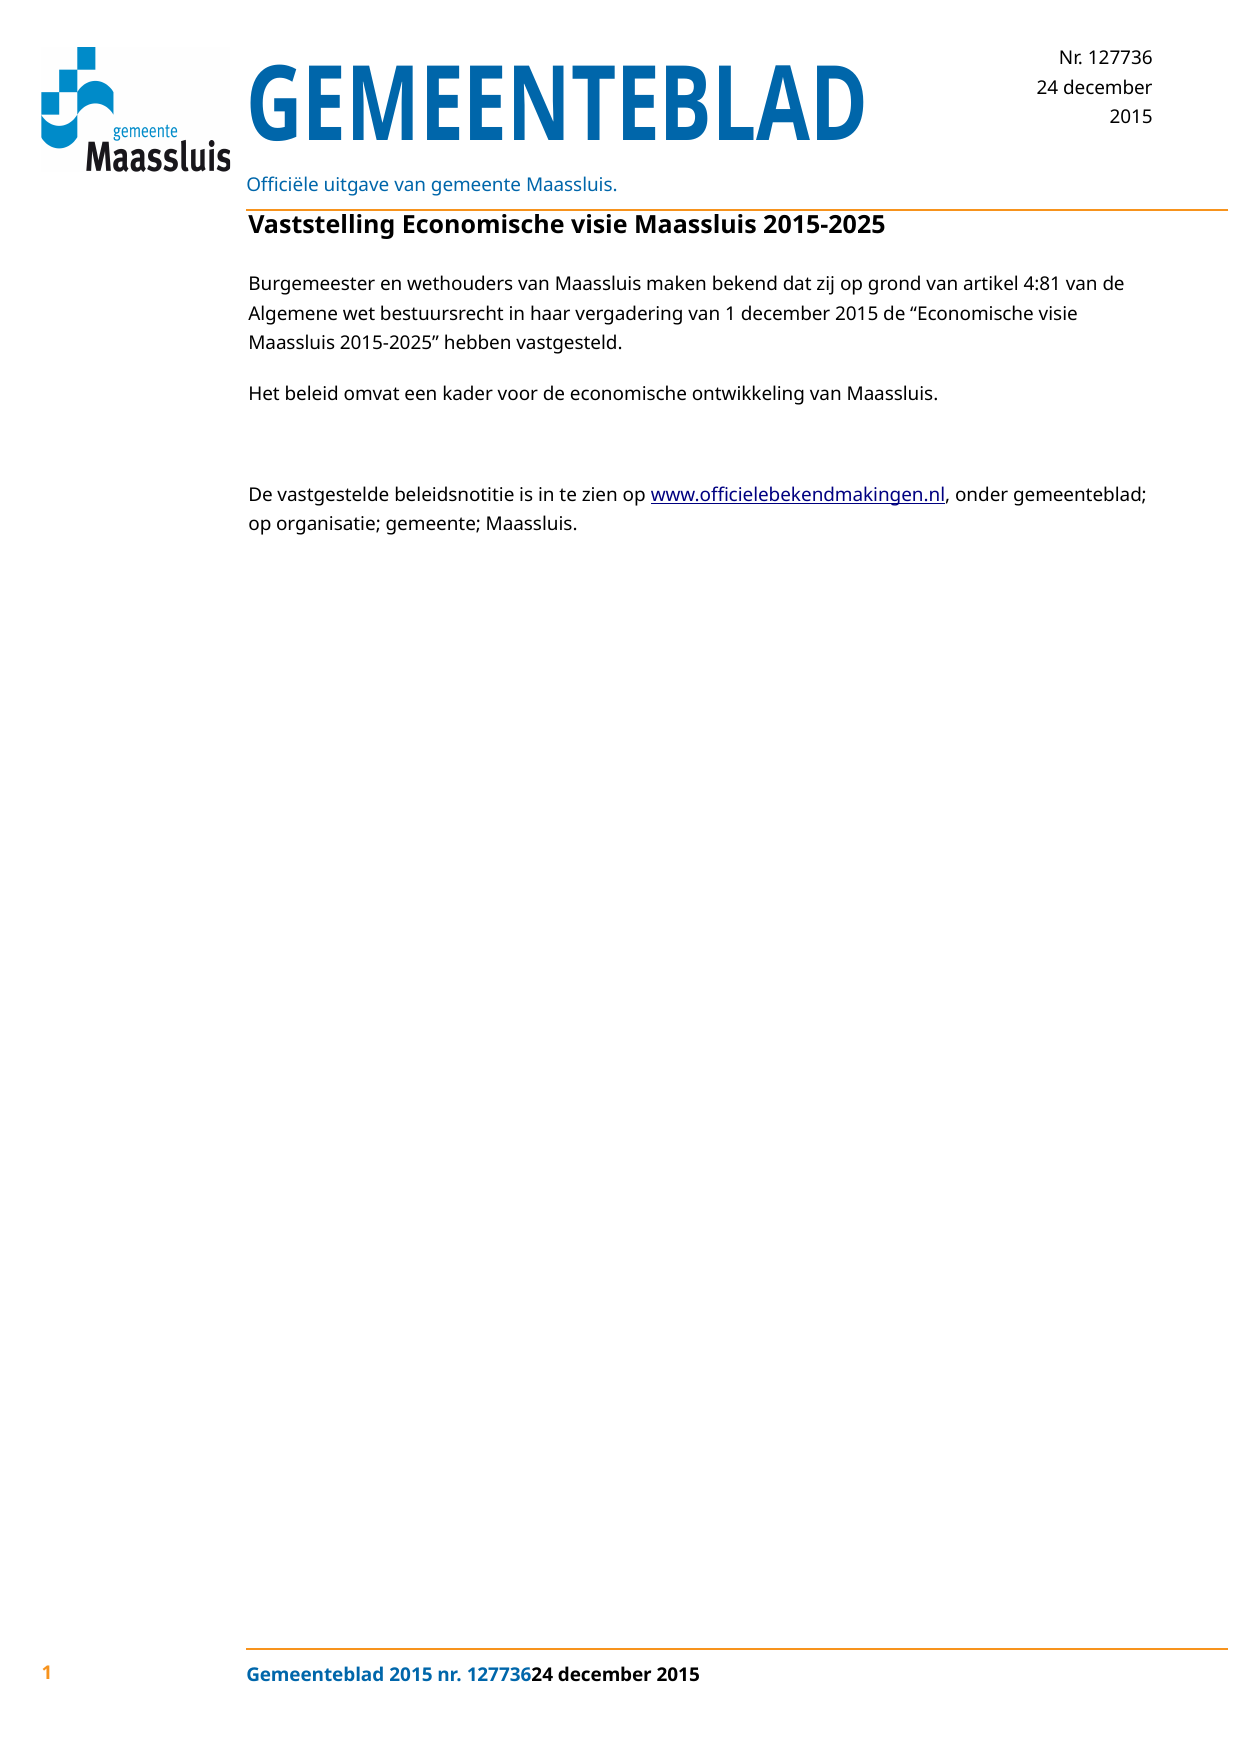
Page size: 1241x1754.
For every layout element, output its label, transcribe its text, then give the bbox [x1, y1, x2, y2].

text Burgemeester en wethouders van Maassluis maken bekend dat zij op grond van artikel 4:81 van de Algemene wet bestuursrecht in haar vergadering van 1 december 2015 de “Economische visie Maassluis 2015-2025” hebben vastgesteld. [248, 270, 1152, 355]
text Het beleid omvat een kader voor de economische ontwikkeling van Maassluis. [248, 380, 1152, 406]
picture [41, 47, 77, 92]
text Vaststelling Economische visie Maassluis 2015-2025 [248, 211, 1152, 241]
picture [41, 47, 231, 172]
text De vastgestelde beleidsnotitie is in te zien op www.officielebekendmakingen.nl, onder gemeenteblad; op organisatie; gemeente; Maassluis. [248, 481, 1152, 536]
